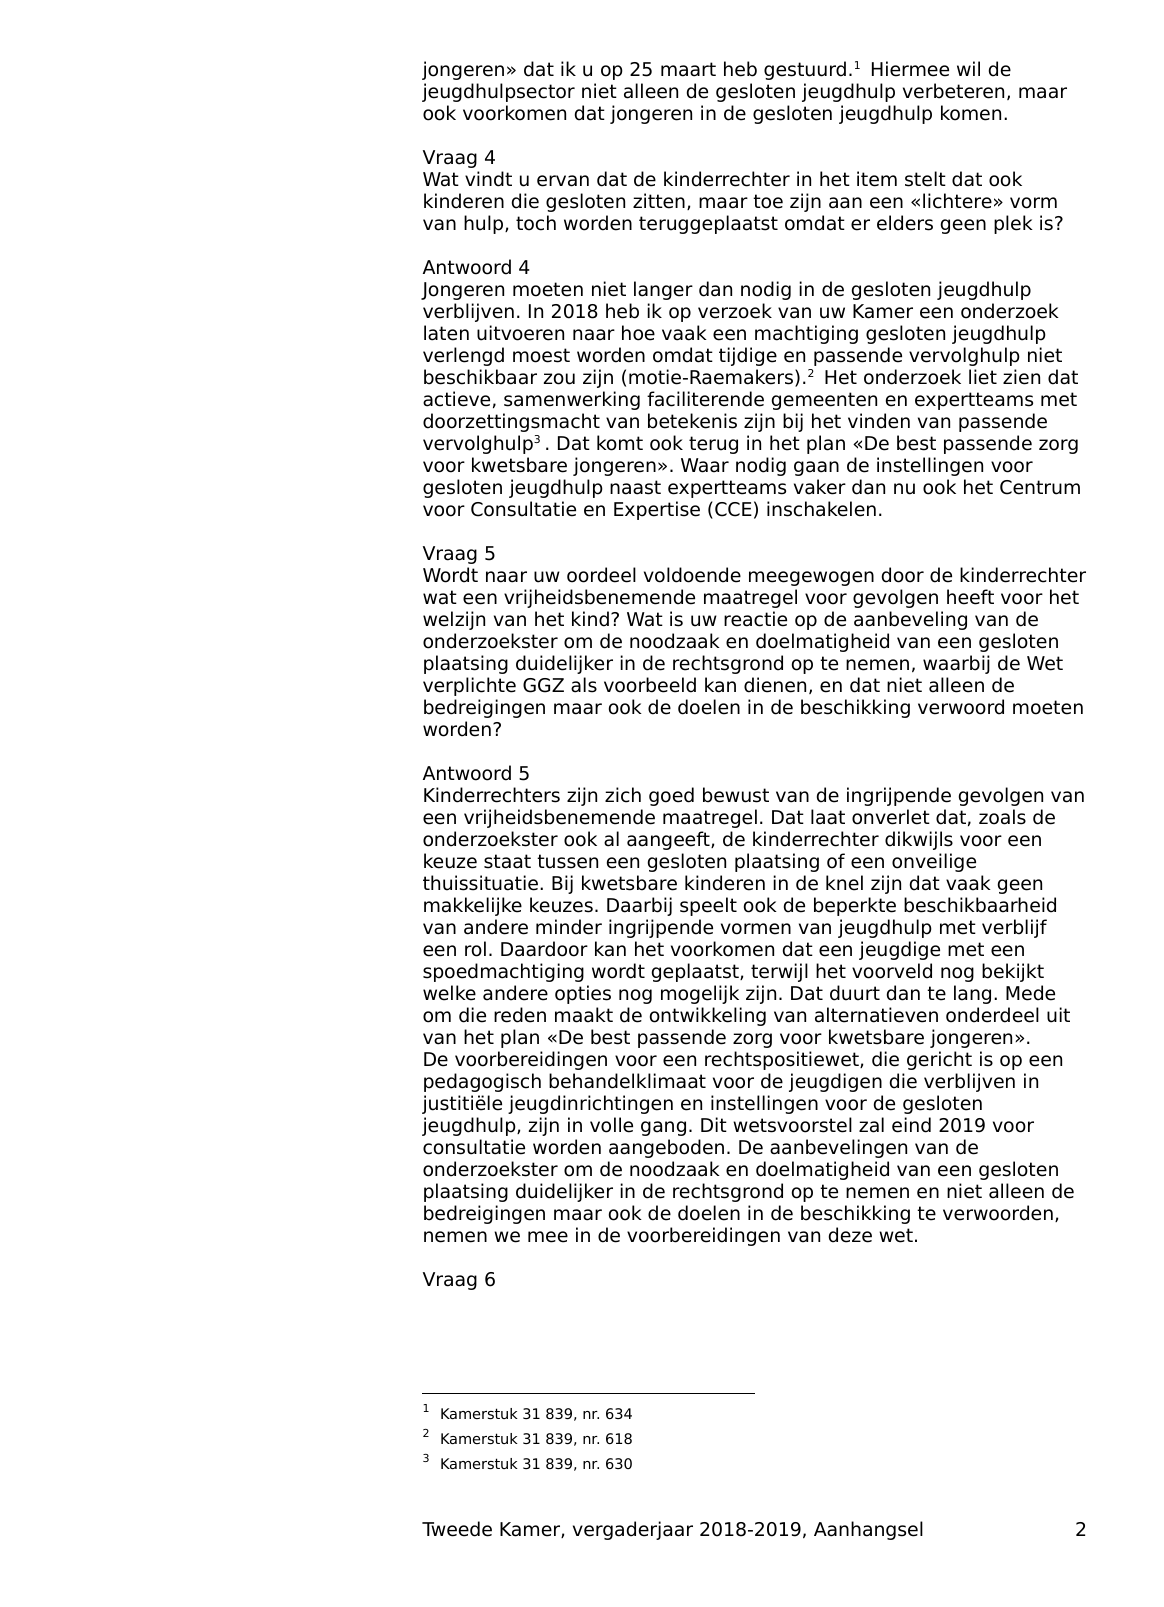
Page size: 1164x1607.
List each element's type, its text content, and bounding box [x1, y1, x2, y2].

text Vraag 5 [422, 543, 1087, 565]
text Kinderrechters zijn zich goed bewust van de ingrijpende gevolgen van een vrijheidsbenemende maatregel. Dat laat onverlet dat, zoals de onderzoekster ook al aangeeft, de kinderrechter dikwijls voor een keuze staat tussen een gesloten plaatsing of een onveilige thuissituatie. Bij kwetsbare kinderen in de knel zijn dat vaak geen makkelijke keuzes. Daarbij speelt ook de beperkte beschikbaarheid van andere minder ingrijpende vormen van jeugdhulp met verblijf een rol. Daardoor kan het voorkomen dat een jeugdige met een spoedmachtiging wordt geplaatst, terwijl het voorveld nog bekijkt welke andere opties nog mogelijk zijn. Dat duurt dan te lang. Mede om die reden maakt de ontwikkeling van alternatieven onderdeel uit van het plan «De best passende zorg voor kwetsbare jongeren». [422, 785, 1087, 1049]
text Vraag 4 [422, 147, 1087, 169]
text Jongeren moeten niet langer dan nodig in de gesloten jeugdhulp verblijven. In 2018 heb ik op verzoek van uw Kamer een onderzoek laten uitvoeren naar hoe vaak een machtiging gesloten jeugdhulp verlengd moest worden omdat tijdige en passende vervolghulp niet beschikbaar zou zijn (motie-Raemakers). Het onderzoek liet zien dat actieve, samenwerking faciliterende gemeenten en expertteams met doorzettingsmacht van betekenis zijn bij het vinden van passende vervolghulp. Dat komt ook terug in het plan «De best passende zorg voor kwetsbare jongeren». Waar nodig gaan de instellingen voor gesloten jeugdhulp naast expertteams vaker dan nu ook het Centrum voor Consultatie en Expertise (CCE) inschakelen. [422, 279, 1087, 521]
text Antwoord 5 [422, 763, 1087, 785]
text jongeren» dat ik u op 25 maart heb gestuurd. Hiermee wil de jeugdhulpsector niet alleen de gesloten jeugdhulp verbeteren, maar ook voorkomen dat jongeren in de gesloten jeugdhulp komen. [422, 59, 1087, 125]
text Kamerstuk 31 839, nr. 618 [422, 1427, 1087, 1449]
text Kamerstuk 31 839, nr. 630 [422, 1452, 1087, 1474]
text Wordt naar uw oordeel voldoende meegewogen door de kinderrechter wat een vrijheidsbenemende maatregel voor gevolgen heeft voor het welzijn van het kind? Wat is uw reactie op de aanbeveling van de onderzoekster om de noodzaak en doelmatigheid van een gesloten plaatsing duidelijker in de rechtsgrond op te nemen, waarbij de Wet verplichte GGZ als voorbeeld kan dienen, en dat niet alleen de bedreigingen maar ook de doelen in de beschikking verwoord moeten worden? [422, 565, 1087, 741]
text Antwoord 4 [422, 257, 1087, 279]
text De voorbereidingen voor een rechtspositiewet, die gericht is op een pedagogisch behandelklimaat voor de jeugdigen die verblijven in justitiële jeugdinrichtingen en instellingen voor de gesloten jeugdhulp, zijn in volle gang. Dit wetsvoorstel zal eind 2019 voor consultatie worden aangeboden. De aanbevelingen van de onderzoekster om de noodzaak en doelmatigheid van een gesloten plaatsing duidelijker in de rechtsgrond op te nemen en niet alleen de bedreigingen maar ook de doelen in de beschikking te verwoorden, nemen we mee in de voorbereidingen van deze wet. [422, 1049, 1087, 1247]
text Wat vindt u ervan dat de kinderrechter in het item stelt dat ook kinderen die gesloten zitten, maar toe zijn aan een «lichtere» vorm van hulp, toch worden teruggeplaatst omdat er elders geen plek is? [422, 169, 1087, 235]
text Vraag 6 [422, 1269, 1087, 1291]
text Kamerstuk 31 839, nr. 634 [422, 1402, 1087, 1424]
